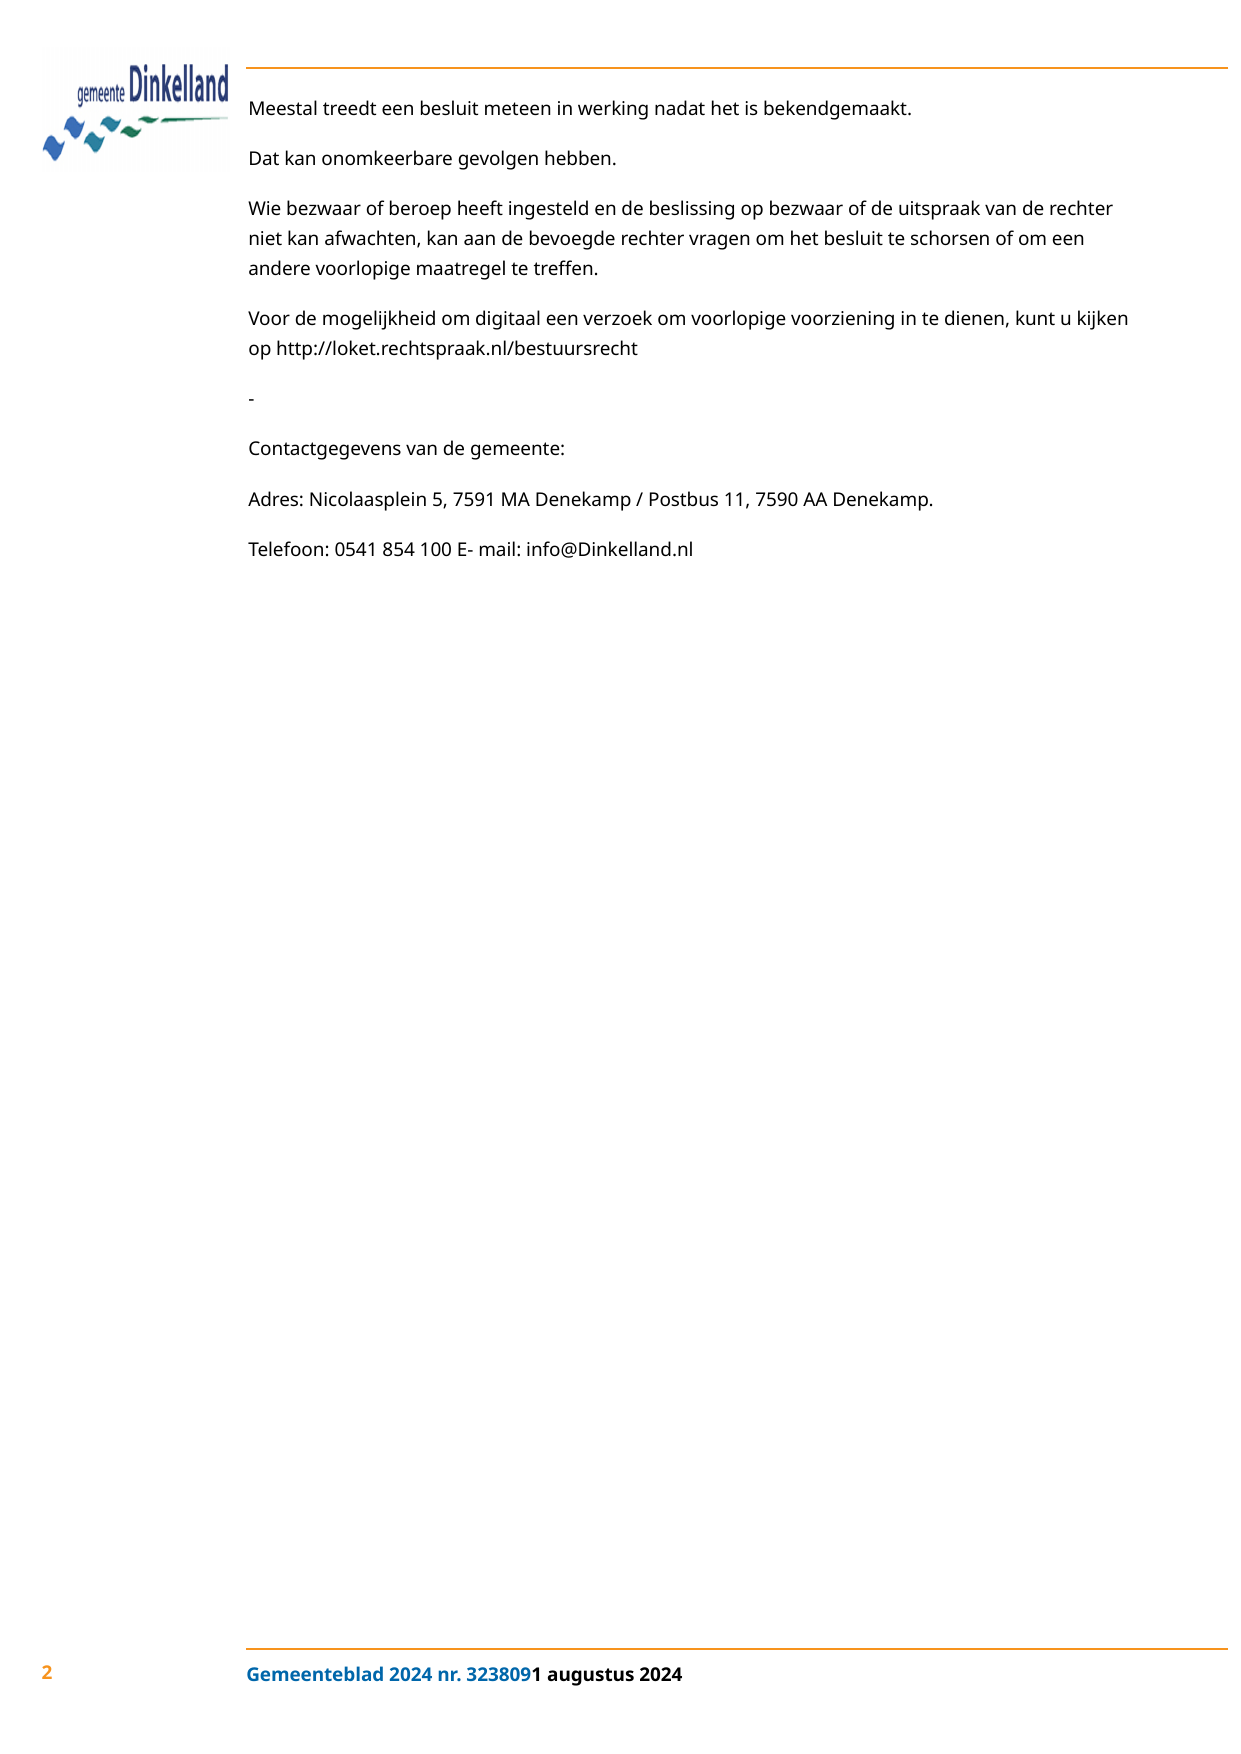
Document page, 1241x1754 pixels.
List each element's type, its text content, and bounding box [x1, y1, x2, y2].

text Wie bezwaar of beroep heeft ingesteld en de beslissing op bezwaar of de uitspraak van de rechter niet kan afwachten, kan aan de bevoegde rechter vragen om het besluit te schorsen of om een andere voorlopige maatregel te treffen. [248, 196, 1152, 281]
text Adres: Nicolaasplein 5, 7591 MA Denekamp / Postbus 11, 7590 AA Denekamp. [248, 486, 1152, 512]
text Telefoon: 0541 854 100 E- mail: info@Dinkelland.nl [248, 536, 1152, 562]
text Meestal treedt een besluit meteen in werking nadat het is bekendgemaakt. [248, 95, 1152, 121]
text - [248, 385, 1152, 411]
text Voor de mogelijkheid om digitaal een verzoek om voorlopige voorziening in te dienen, kunt u kijken op http://loket.rechtspraak.nl/bestuursrecht [248, 305, 1152, 361]
picture [41, 47, 231, 172]
text Dat kan onomkeerbare gevolgen hebben. [248, 145, 1152, 171]
text Contactgegevens van de gemeente: [248, 436, 1152, 461]
